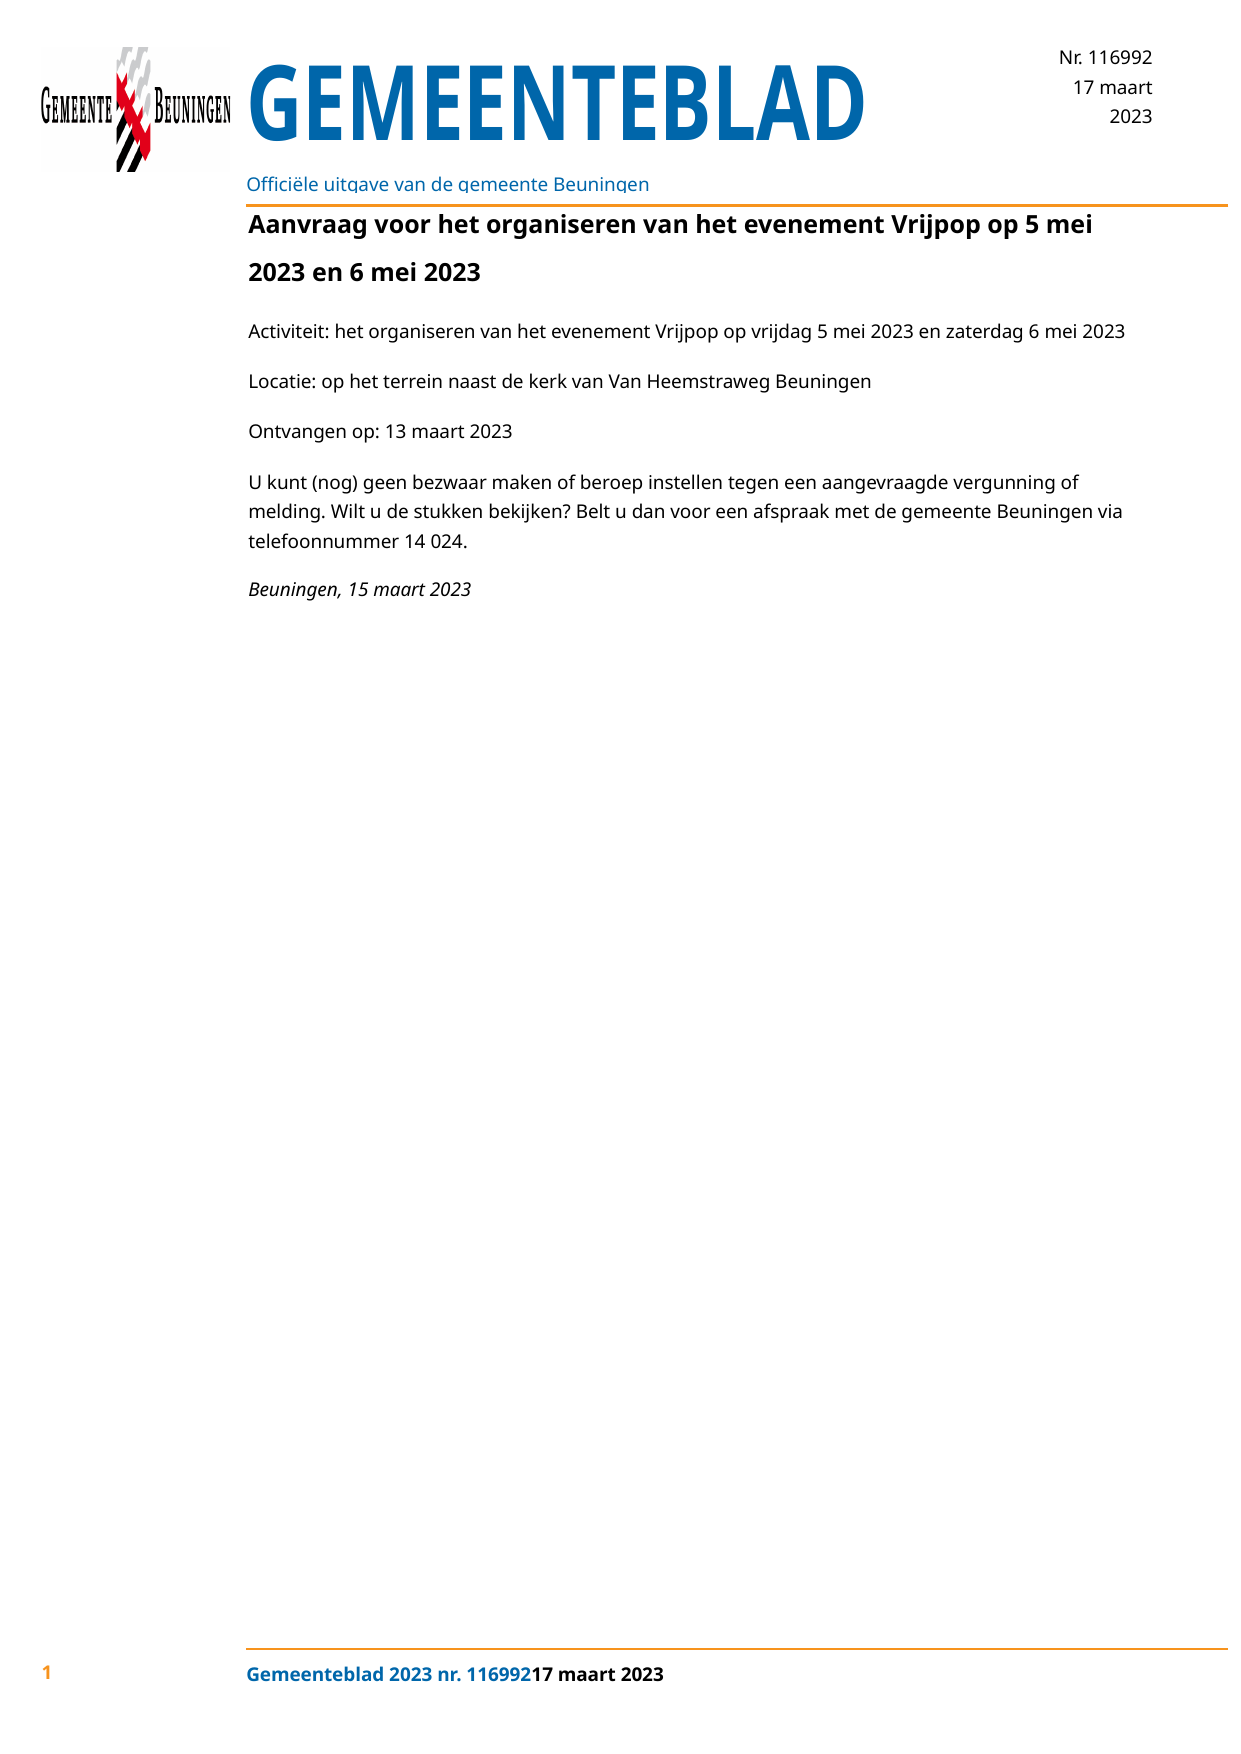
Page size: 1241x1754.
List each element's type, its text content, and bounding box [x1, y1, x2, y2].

text Aanvraag voor het organiseren van het evenement Vrijpop op 5 mei 2023 en 6 mei 2023 [248, 207, 1152, 288]
picture [41, 47, 231, 172]
text U kunt (nog) geen bezwaar maken of beroep instellen tegen een aangevraagde vergunning of melding. Wilt u de stukken bekijken? Belt u dan voor een afspraak met de gemeente Beuningen via telefoonnummer 14 024. [248, 469, 1152, 554]
text Locatie: op het terrein naast de kerk van Van Heemstraweg Beuningen [248, 368, 1152, 394]
text Beuningen, 15 maart 2023 [248, 576, 1152, 602]
text Activiteit: het organiseren van het evenement Vrijpop op vrijdag 5 mei 2023 en zaterdag 6 mei 2023 [248, 318, 1152, 344]
text Ontvangen op: 13 maart 2023 [248, 419, 1152, 444]
